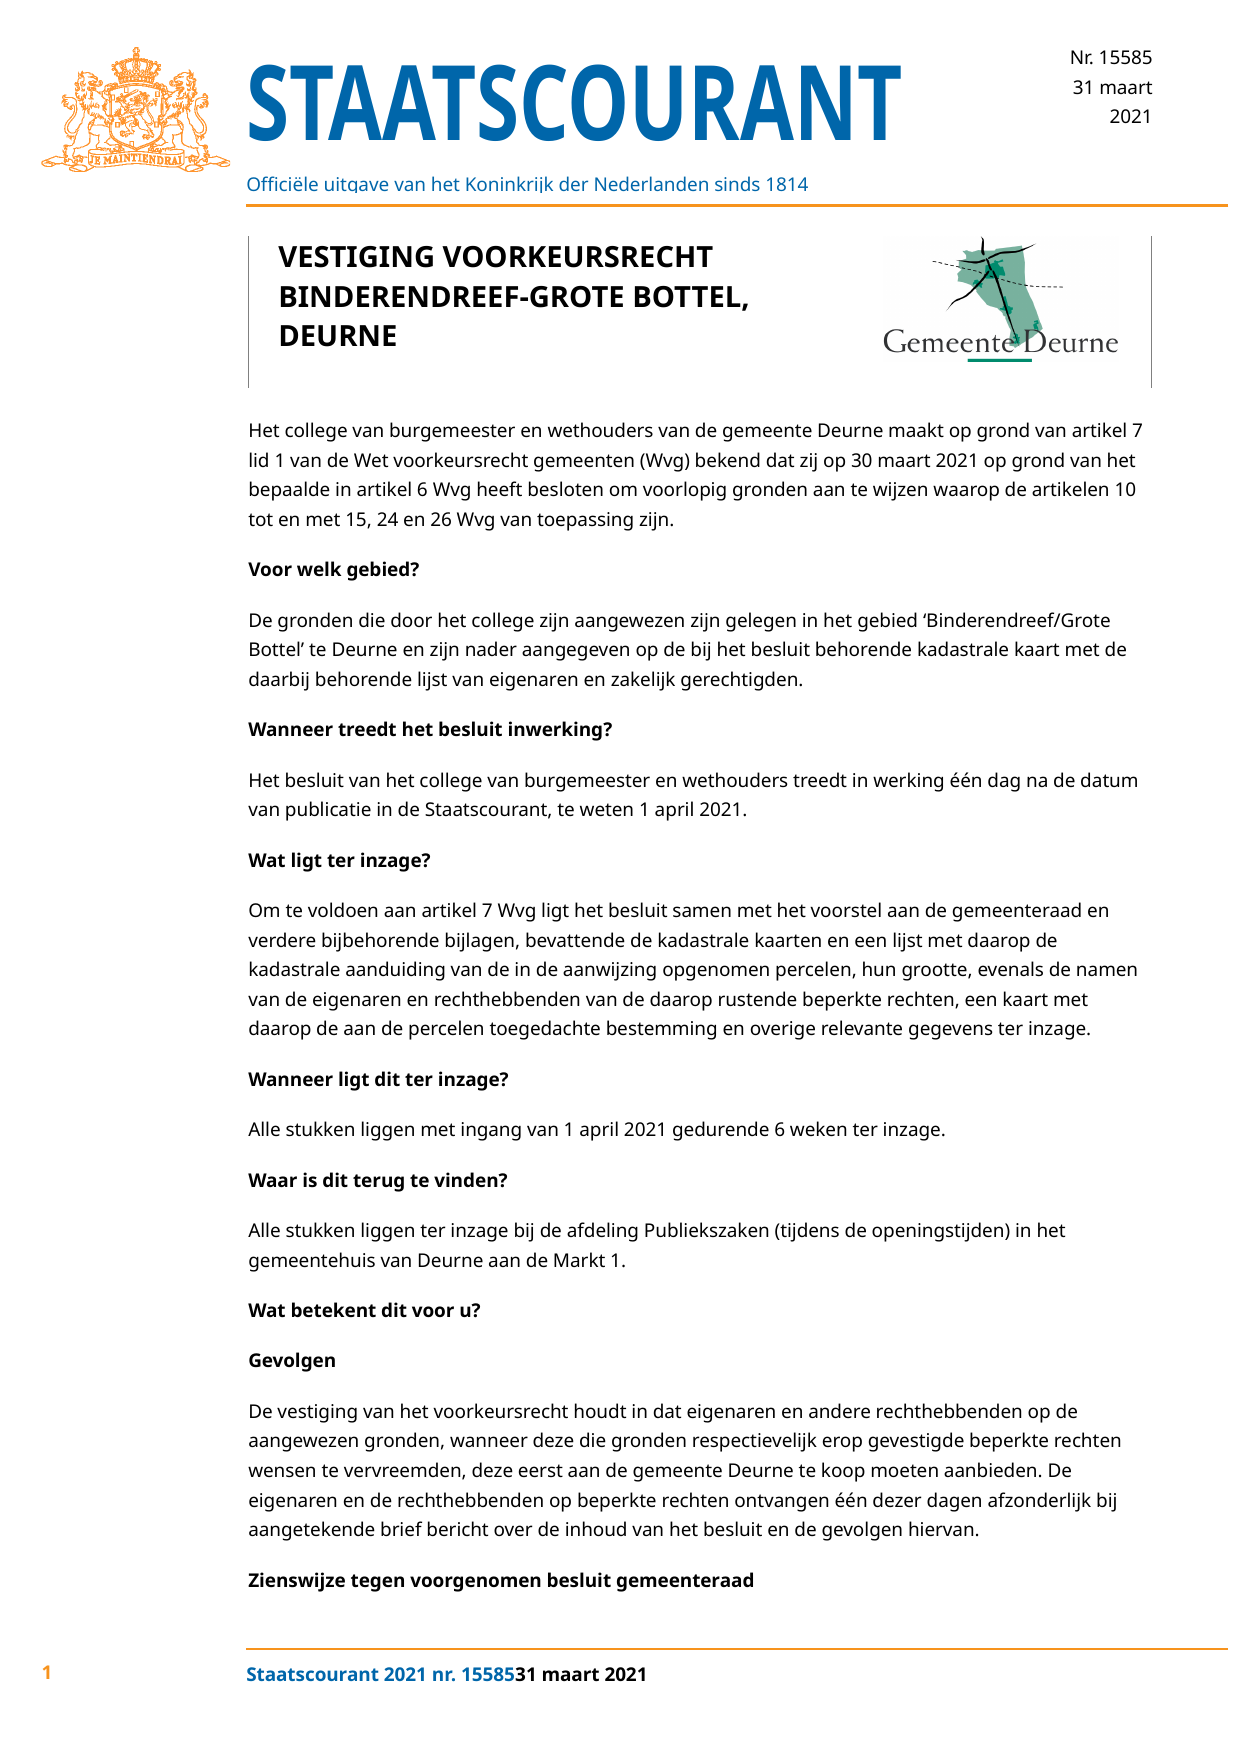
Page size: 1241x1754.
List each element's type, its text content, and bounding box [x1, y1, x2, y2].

text Wanneer treedt het besluit inwerking? [248, 716, 1152, 742]
text De gronden die door het college zijn aangewezen zijn gelegen in het gebied ‘Binderendreef/Grote Bottel’ te Deurne en zijn nader aangegeven op de bij het besluit behorende kadastrale kaart met de daarbij behorende lijst van eigenaren en zakelijk gerechtigden. [248, 607, 1152, 692]
text Alle stukken liggen ter inzage bij de afdeling Publiekszaken (tijdens de openingstijden) in het gemeentehuis van Deurne aan de Markt 1. [248, 1217, 1152, 1273]
text Wat betekent dit voor u? [248, 1297, 1152, 1323]
text Voor welk gebied? [248, 556, 1152, 582]
table_header [850, 236, 1151, 388]
text Het besluit van het college van burgemeester en wethouders treedt in werking één dag na de datum van publicatie in de Staatscourant, te weten 1 april 2021. [248, 767, 1152, 822]
text Alle stukken liggen met ingang van 1 april 2021 gedurende 6 weken ter inzage. [248, 1116, 1152, 1142]
text Gevolgen [248, 1348, 1152, 1373]
table_header VESTIGING VOORKEURSRECHT BINDERENDREEF-GROTE BOTTEL, DEURNE [249, 236, 850, 388]
picture [882, 236, 1119, 362]
text Wanneer ligt dit ter inzage? [248, 1066, 1152, 1092]
text Het college van burgemeester en wethouders van de gemeente Deurne maakt op grond van artikel 7 lid 1 van de Wet voorkeursrecht gemeenten (Wvg) bekend dat zij op 30 maart 2021 op grond van het bepaalde in artikel 6 Wvg heeft besloten om voorlopig gronden aan te wijzen waarop de artikelen 10 tot en met 15, 24 en 26 Wvg van toepassing zijn. [248, 417, 1152, 532]
text Wat ligt ter inzage? [248, 847, 1152, 873]
text De vestiging van het voorkeursrecht houdt in dat eigenaren en andere rechthebbenden op de aangewezen gronden, wanneer deze die gronden respectievelijk erop gevestigde beperkte rechten wensen te vervreemden, deze eerst aan de gemeente Deurne te koop moeten aanbieden. De eigenaren en de rechthebbenden op beperkte rechten ontvangen één dezer dagen afzonderlijk bij aangetekende brief bericht over de inhoud van het besluit en de gevolgen hiervan. [248, 1398, 1152, 1542]
text Om te voldoen aan artikel 7 Wvg ligt het besluit samen met het voorstel aan de gemeenteraad en verdere bijbehorende bijlagen, bevat­ten­de de kadastrale kaarten en een lijst met daarop de kadastrale aanduiding van de in de aanwijzing opgenomen percelen, hun grootte, evenals de namen van de eigenaren en rechthebbenden van de daarop rustende beperkte rechten, een kaart met daarop de aan de percelen toegedachte bestemming en overige relevante gegevens ter inzage. [248, 897, 1152, 1041]
text Zienswijze tegen voorgenomen besluit gemeenteraad [248, 1567, 1152, 1593]
text Waar is dit terug te vinden? [248, 1167, 1152, 1193]
picture [41, 47, 231, 172]
